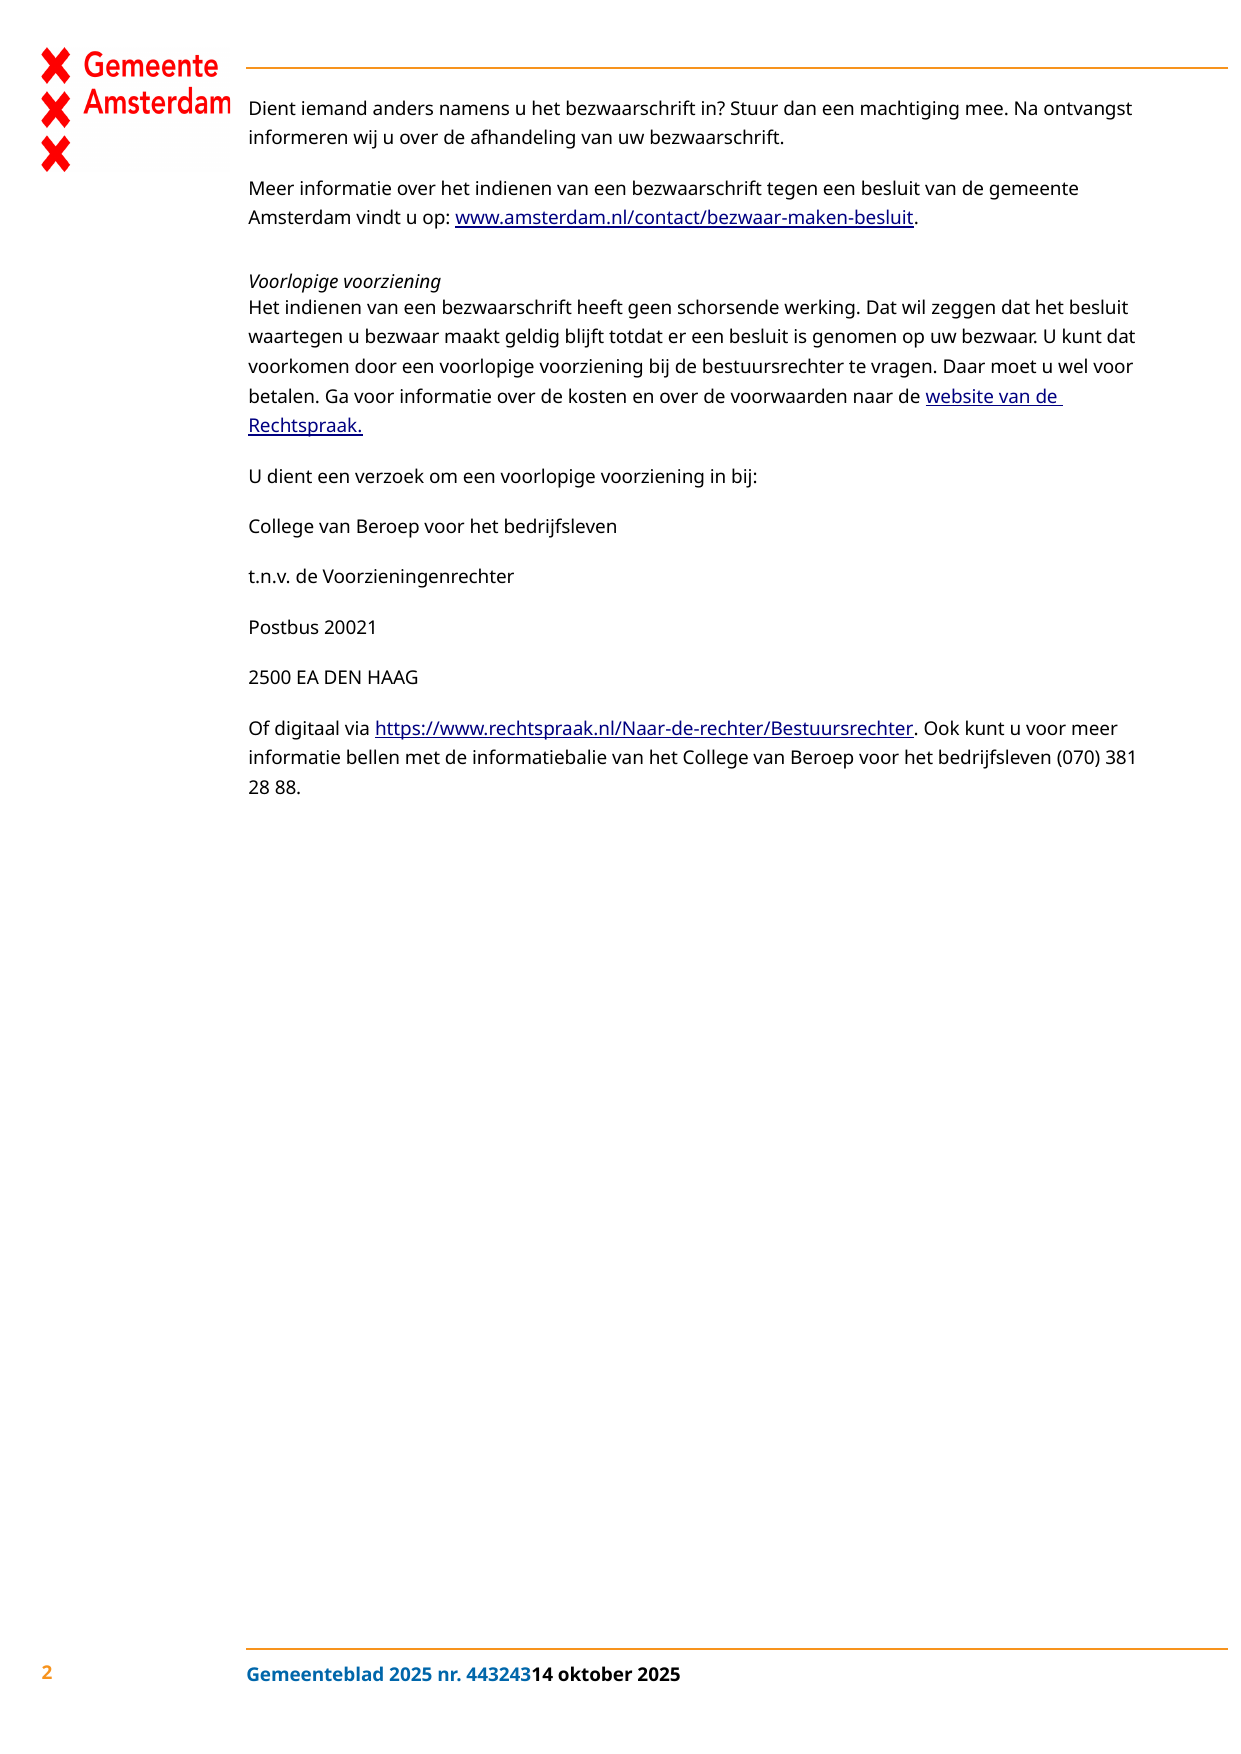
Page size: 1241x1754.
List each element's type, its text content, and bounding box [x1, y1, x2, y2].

text U dient een verzoek om een voorlopige voorziening in bij: [248, 463, 1152, 488]
text t.n.v. de Voorzieningenrechter [248, 564, 1152, 589]
picture [41, 47, 231, 172]
text Dient iemand anders namens u het bezwaarschrift in? Stuur dan een machtiging mee. Na ontvangst informeren wij u over de afhandeling van uw bezwaarschrift. [248, 95, 1152, 150]
text Postbus 20021 [248, 614, 1152, 640]
text Voorlopige voorziening [248, 268, 1152, 294]
text Meer informatie over het indienen van een bezwaarschrift tegen een besluit van de gemeente Amsterdam vindt u op: www.amsterdam.nl/contact/bezwaar-maken-besluit. [248, 175, 1152, 230]
text Of digitaal via https://www.rechtspraak.nl/Naar-de-rechter/Bestuursrechter. Ook kunt u voor meer informatie bellen met de informatiebalie van het College van Beroep voor het bedrijfsleven (070) 381 28 88. [248, 715, 1152, 800]
text College van Beroep voor het bedrijfsleven [248, 513, 1152, 539]
text Het indienen van een bezwaarschrift heeft geen schorsende werking. Dat wil zeggen dat het besluit waartegen u bezwaar maakt geldig blijft totdat er een besluit is genomen op uw bezwaar. U kunt dat voorkomen door een voorlopige voorziening bij de bestuursrechter te vragen. Daar moet u wel voor betalen. Ga voor informatie over de kosten en over de voorwaarden naar de website van de Rechtspraak. [248, 294, 1152, 438]
text 2500 EA DEN HAAG [248, 664, 1152, 690]
